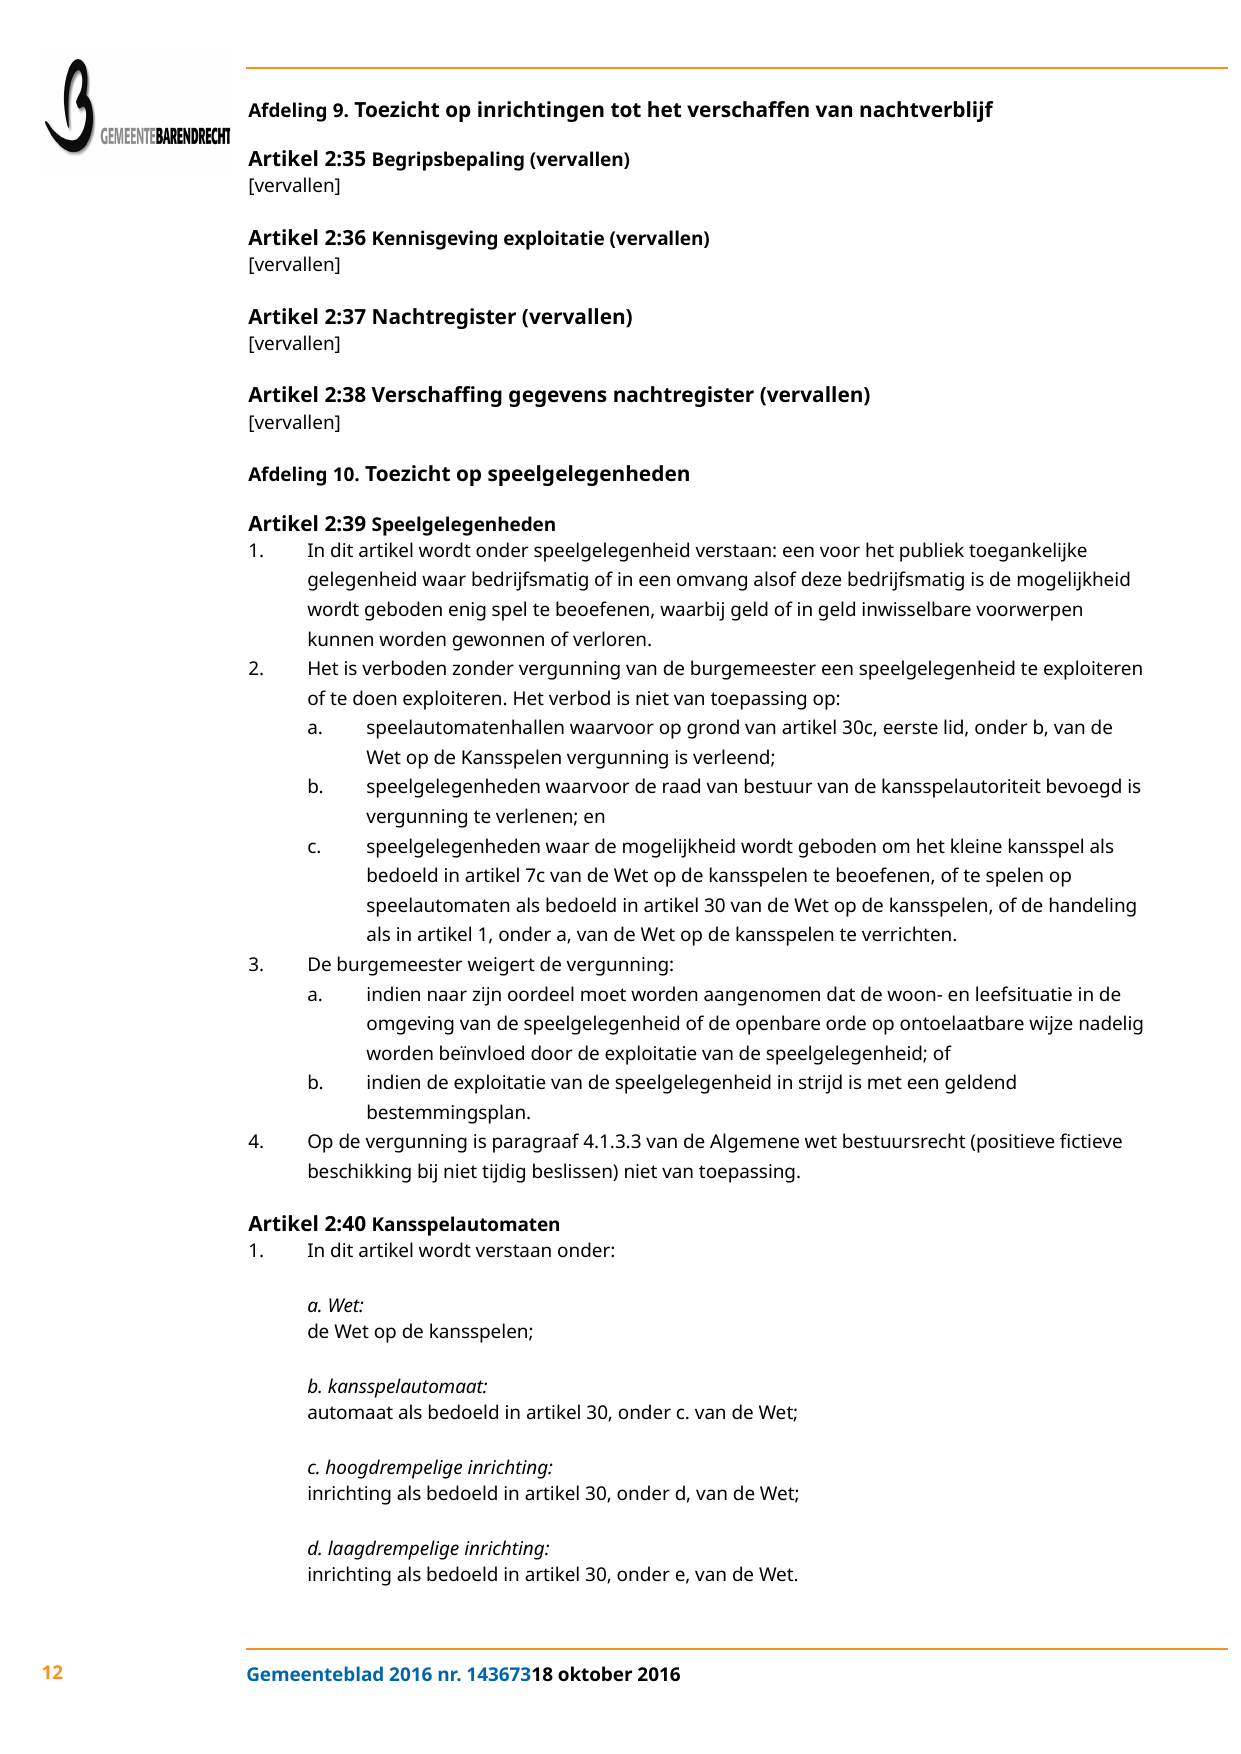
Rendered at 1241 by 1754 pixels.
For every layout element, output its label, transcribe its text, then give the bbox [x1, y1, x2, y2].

text Artikel 2:37 Nachtregister (vervallen) [248, 302, 1152, 330]
text [vervallen] [248, 409, 1152, 435]
text Artikel 2:36 Kennisgeving exploitatie (vervallen) [248, 223, 1152, 251]
picture [41, 47, 231, 172]
text Artikel 2:35 Begripsbepaling (vervallen) [248, 144, 1152, 172]
list c. hoogdrempelige inrichting: [307, 1454, 800, 1480]
text Artikel 2:38 Verschaffing gegevens nachtregister (vervallen) [248, 381, 1152, 409]
text Afdeling 9. Toezicht op inrichtingen tot het verschaffen van nachtverblijf [248, 95, 1152, 123]
list a. Wet: [307, 1292, 800, 1318]
list indien naar zijn oordeel moet worden aangenomen dat de woon- en leefsituatie in de omgeving van de speelgelegenheid of de openbare orde op ontoelaatbare wijze nadelig worden beïnvloed door de exploitatie van de speelgelegenheid; of [307, 981, 1152, 1066]
list In dit artikel wordt onder speelgelegenheid verstaan: een voor het publiek toegankelijke gelegenheid waar bedrijfsmatig of in een omvang alsof deze bedrijfsmatig is de mogelijkheid wordt geboden enig spel te beoefenen, waarbij geld of in geld inwisselbare voorwerpen kunnen worden gewonnen of verloren. [248, 537, 1152, 652]
list speelgelegenheden waar de mogelijkheid wordt geboden om het kleine kansspel als bedoeld in artikel 7c van de Wet op de kansspelen te beoefenen, of te spelen op speelautomaten als bedoeld in artikel 30 van de Wet op de kansspelen, of de handeling als in artikel 1, onder a, van de Wet op de kansspelen te verrichten. [307, 833, 1152, 947]
list b. kansspelautomaat: [307, 1373, 800, 1399]
list Op de vergunning is paragraaf 4.1.3.3 van de Algemene wet bestuursrecht (positieve fictieve beschikking bij niet tijdig beslissen) niet van toepassing. [248, 1129, 1152, 1184]
list automaat als bedoeld in artikel 30, onder c. van de Wet; [307, 1399, 800, 1425]
list speelautomatenhallen waarvoor op grond van artikel 30c, eerste lid, onder b, van de Wet op de Kansspelen vergunning is verleend; [307, 714, 1152, 770]
list inrichting als bedoeld in artikel 30, onder d, van de Wet; [307, 1480, 800, 1506]
text [vervallen] [248, 172, 1152, 198]
list indien de exploitatie van de speelgelegenheid in strijd is met een geldend bestemmingsplan. [307, 1069, 1152, 1125]
list inrichting als bedoeld in artikel 30, onder e, van de Wet. [307, 1561, 800, 1587]
text Artikel 2:40 Kansspelautomaten [248, 1209, 1152, 1237]
text Artikel 2:39 Speelgelegenheden [248, 509, 1152, 537]
list de Wet op de kansspelen; [307, 1318, 800, 1344]
text Afdeling 10. Toezicht op speelgelegenheden [248, 459, 1152, 488]
list De burgemeester weigert de vergunning: [248, 951, 1152, 977]
text [vervallen] [248, 330, 1152, 356]
list Het is verboden zonder vergunning van de burgemeester een speelgelegenheid te exploiteren of te doen exploiteren. Het verbod is niet van toepassing op: [248, 655, 1152, 711]
list d. laagdrempelige inrichting: [307, 1536, 800, 1561]
list In dit artikel wordt verstaan onder: [248, 1237, 1152, 1263]
text [vervallen] [248, 251, 1152, 277]
list speelgelegenheden waarvoor de raad van bestuur van de kansspelautoriteit bevoegd is vergunning te verlenen; en [307, 774, 1152, 829]
